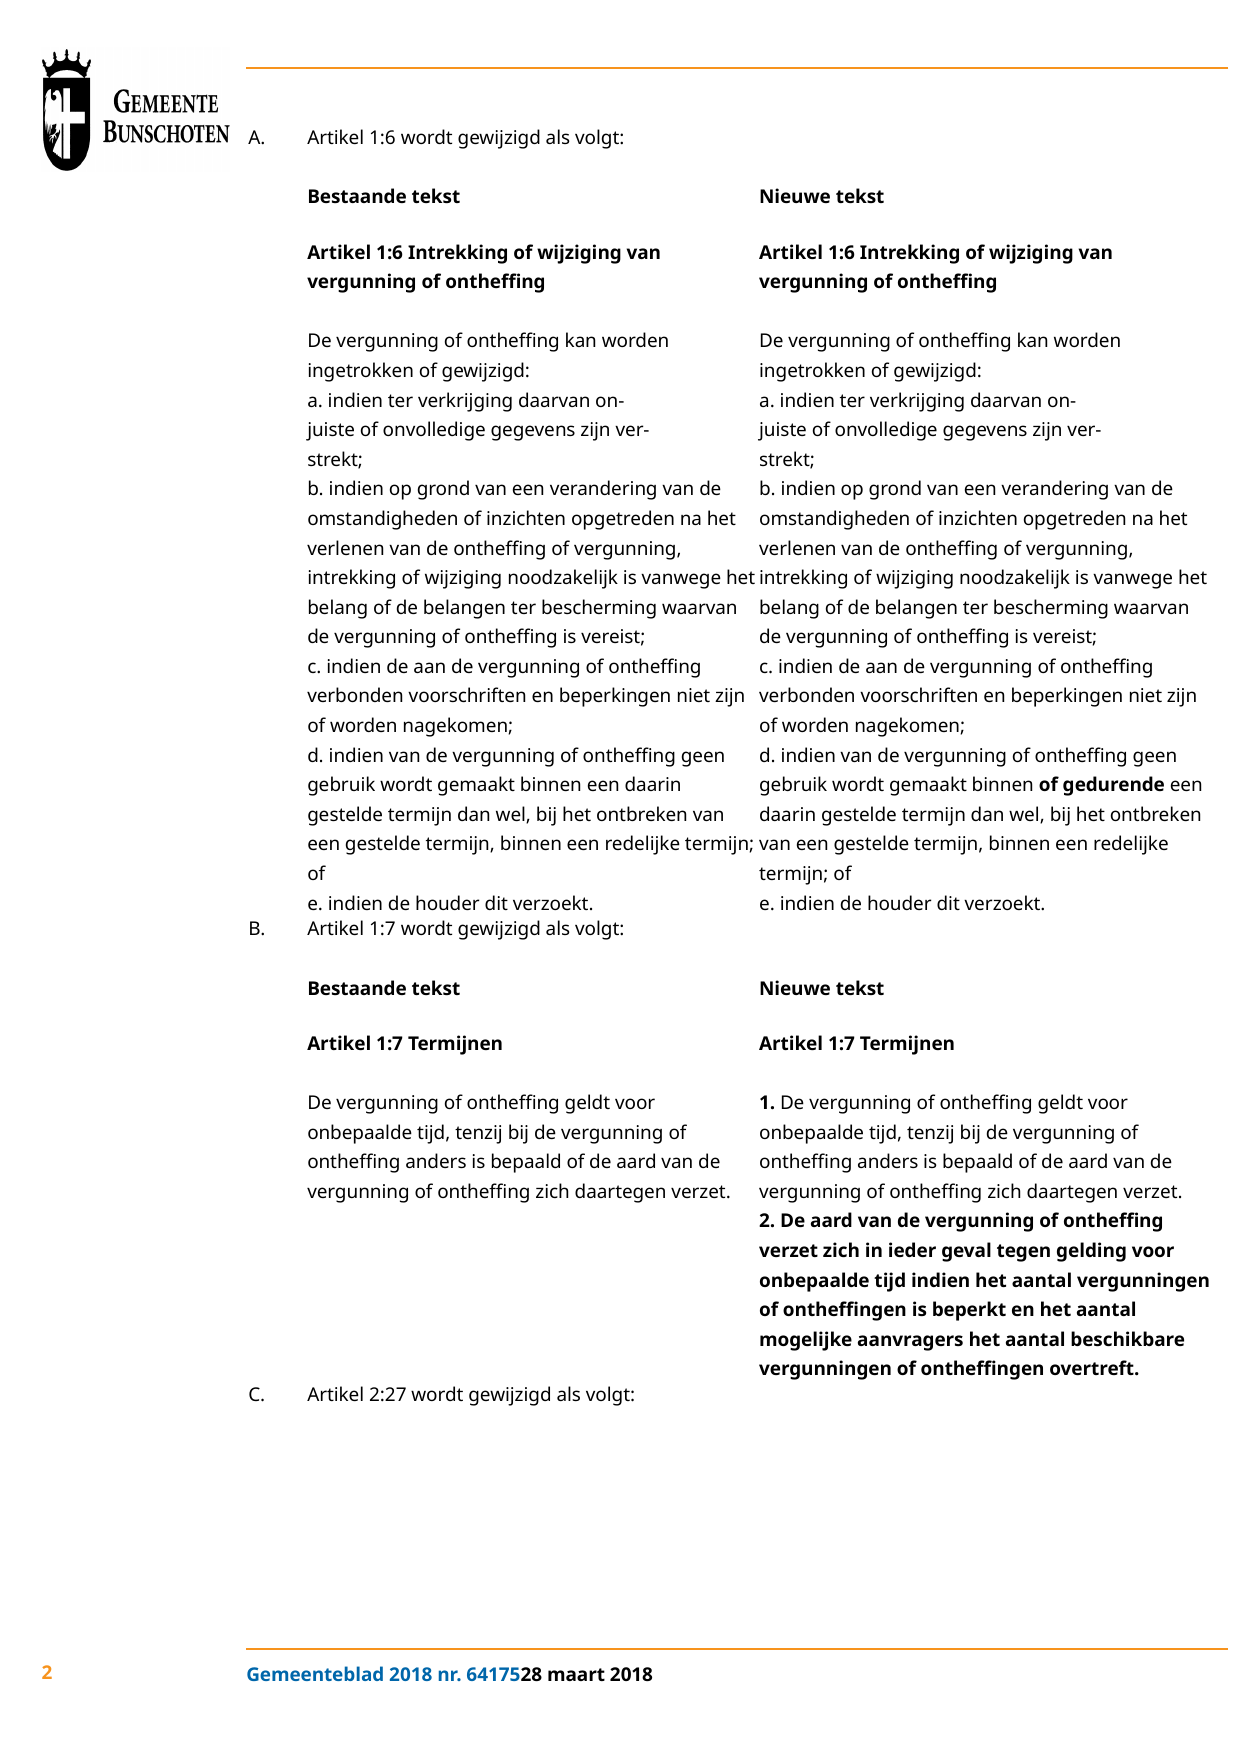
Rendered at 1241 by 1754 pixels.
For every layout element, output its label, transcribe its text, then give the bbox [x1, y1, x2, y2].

list Artikel 1:6 wordt gewijzigd als volgt: [248, 124, 1152, 150]
picture [41, 47, 231, 172]
table_header Nieuwe tekst [759, 184, 1211, 209]
table_cell Artikel 1:7 Termijnen 1. De vergunning of ontheffing geldt voor onbepaalde tijd, tenzij bij de vergunning of ontheffing anders is bepaald of de aard van de vergunning of ontheffing zich daartegen verzet. 2. De aard van de vergunning of ontheffing verzet zich in ieder geval tegen gelding voor onbepaalde tijd indien het aantal vergunningen of ontheffingen is beperkt en het aantal mogelijke aanvragers het aantal beschikbare vergunningen of ontheffingen overtreft. [759, 1001, 1211, 1381]
table_header Nieuwe tekst [759, 975, 1211, 1001]
table_header Bestaande tekst [307, 975, 759, 1001]
list Artikel 2:27 wordt gewijzigd als volgt: [248, 1381, 1152, 1407]
table_cell Artikel 1:6 Intrekking of wijziging van vergunning of ontheffing De vergunning of ontheffing kan worden ingetrokken of gewijzigd: a. indien ter verkrijging daarvan on- juiste of onvolledige gegevens zijn ver- strekt; b. indien op grond van een verandering van de omstandigheden of inzichten opgetreden na het verlenen van de ontheffing of vergunning, intrekking of wijziging noodzakelijk is vanwege het belang of de belangen ter bescherming waarvan de vergunning of ontheffing is vereist; c. indien de aan de vergunning of ontheffing verbonden voorschriften en beperkingen niet zijn of worden nagekomen; d. indien van de vergunning of ontheffing geen gebruik wordt gemaakt binnen een daarin gestelde termijn dan wel, bij het ontbreken van een gestelde termijn, binnen een redelijke termijn; of e. indien de houder dit verzoekt. [307, 209, 759, 916]
list Artikel 1:7 wordt gewijzigd als volgt: [248, 916, 1152, 941]
table_cell Artikel 1:7 Termijnen De vergunning of ontheffing geldt voor onbepaalde tijd, tenzij bij de vergunning of ontheffing anders is bepaald of de aard van de vergunning of ontheffing zich daartegen verzet. [307, 1001, 759, 1381]
table_cell Artikel 1:6 Intrekking of wijziging van vergunning of ontheffing De vergunning of ontheffing kan worden ingetrokken of gewijzigd: a. indien ter verkrijging daarvan on- juiste of onvolledige gegevens zijn ver- strekt; b. indien op grond van een verandering van de omstandigheden of inzichten opgetreden na het verlenen van de ontheffing of vergunning, intrekking of wijziging noodzakelijk is vanwege het belang of de belangen ter bescherming waarvan de vergunning of ontheffing is vereist; c. indien de aan de vergunning of ontheffing verbonden voorschriften en beperkingen niet zijn of worden nagekomen; d. indien van de vergunning of ontheffing geen gebruik wordt gemaakt binnen of gedurende een daarin gestelde termijn dan wel, bij het ontbreken van een gestelde termijn, binnen een redelijke termijn; of e. indien de houder dit verzoekt. [759, 209, 1211, 916]
table_header Bestaande tekst [307, 184, 759, 209]
